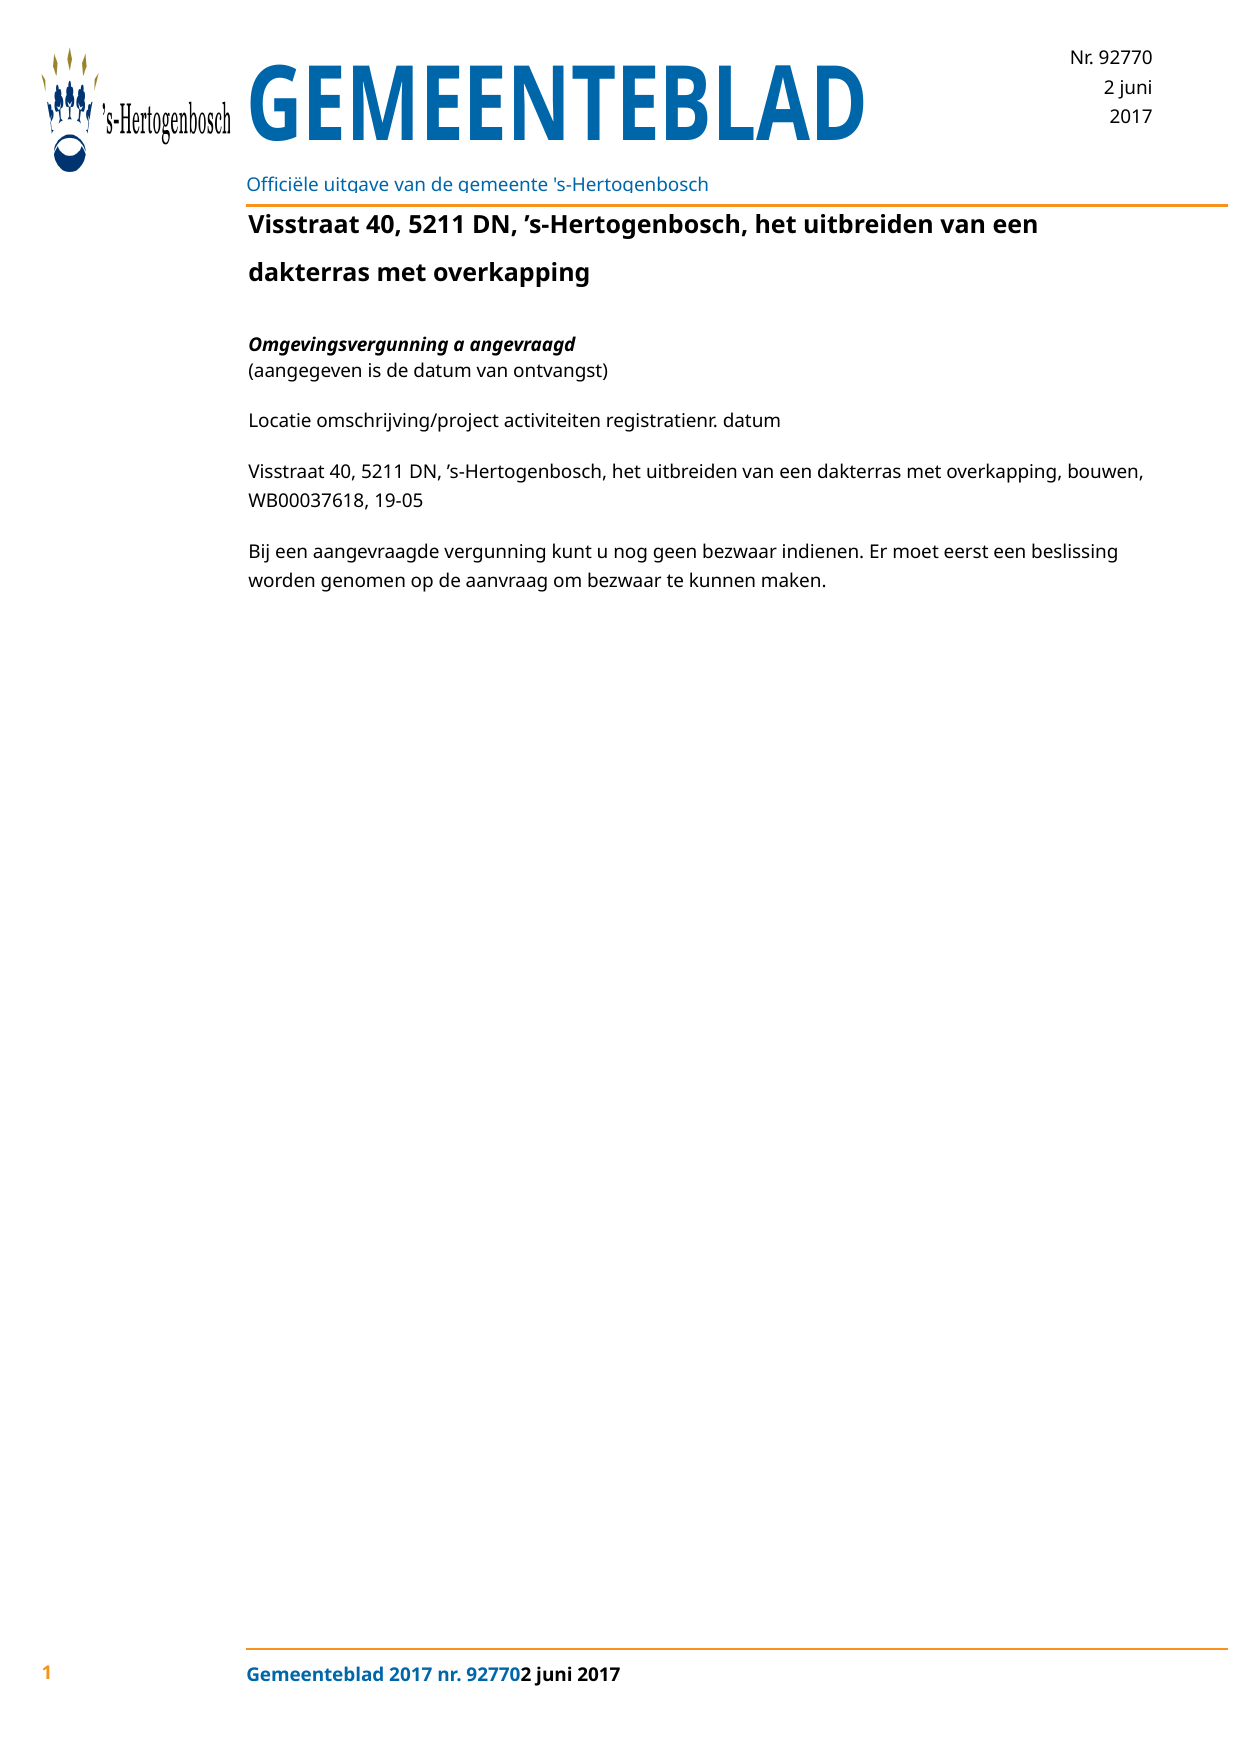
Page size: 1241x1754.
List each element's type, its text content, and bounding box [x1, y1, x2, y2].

text Locatie omschrijving/project activiteiten registratienr. datum [248, 408, 1152, 433]
text Bij een aangevraagde vergunning kunt u nog geen bezwaar indienen. Er moet eerst een beslissing worden genomen op de aanvraag om bezwaar te kunnen maken. [248, 538, 1152, 593]
picture [41, 47, 231, 172]
text Visstraat 40, 5211 DN, ’s-Hertogenbosch, het uitbreiden van een dakterras met overkapping, bouwen, WB00037618, 19-05 [248, 458, 1152, 513]
text Omgevingsvergunning a angevraagd [248, 331, 1152, 357]
text Visstraat 40, 5211 DN, ’s-Hertogenbosch, het uitbreiden van een dakterras met overkapping [248, 207, 1152, 288]
text (aangegeven is de datum van ontvangst) [248, 357, 1152, 383]
